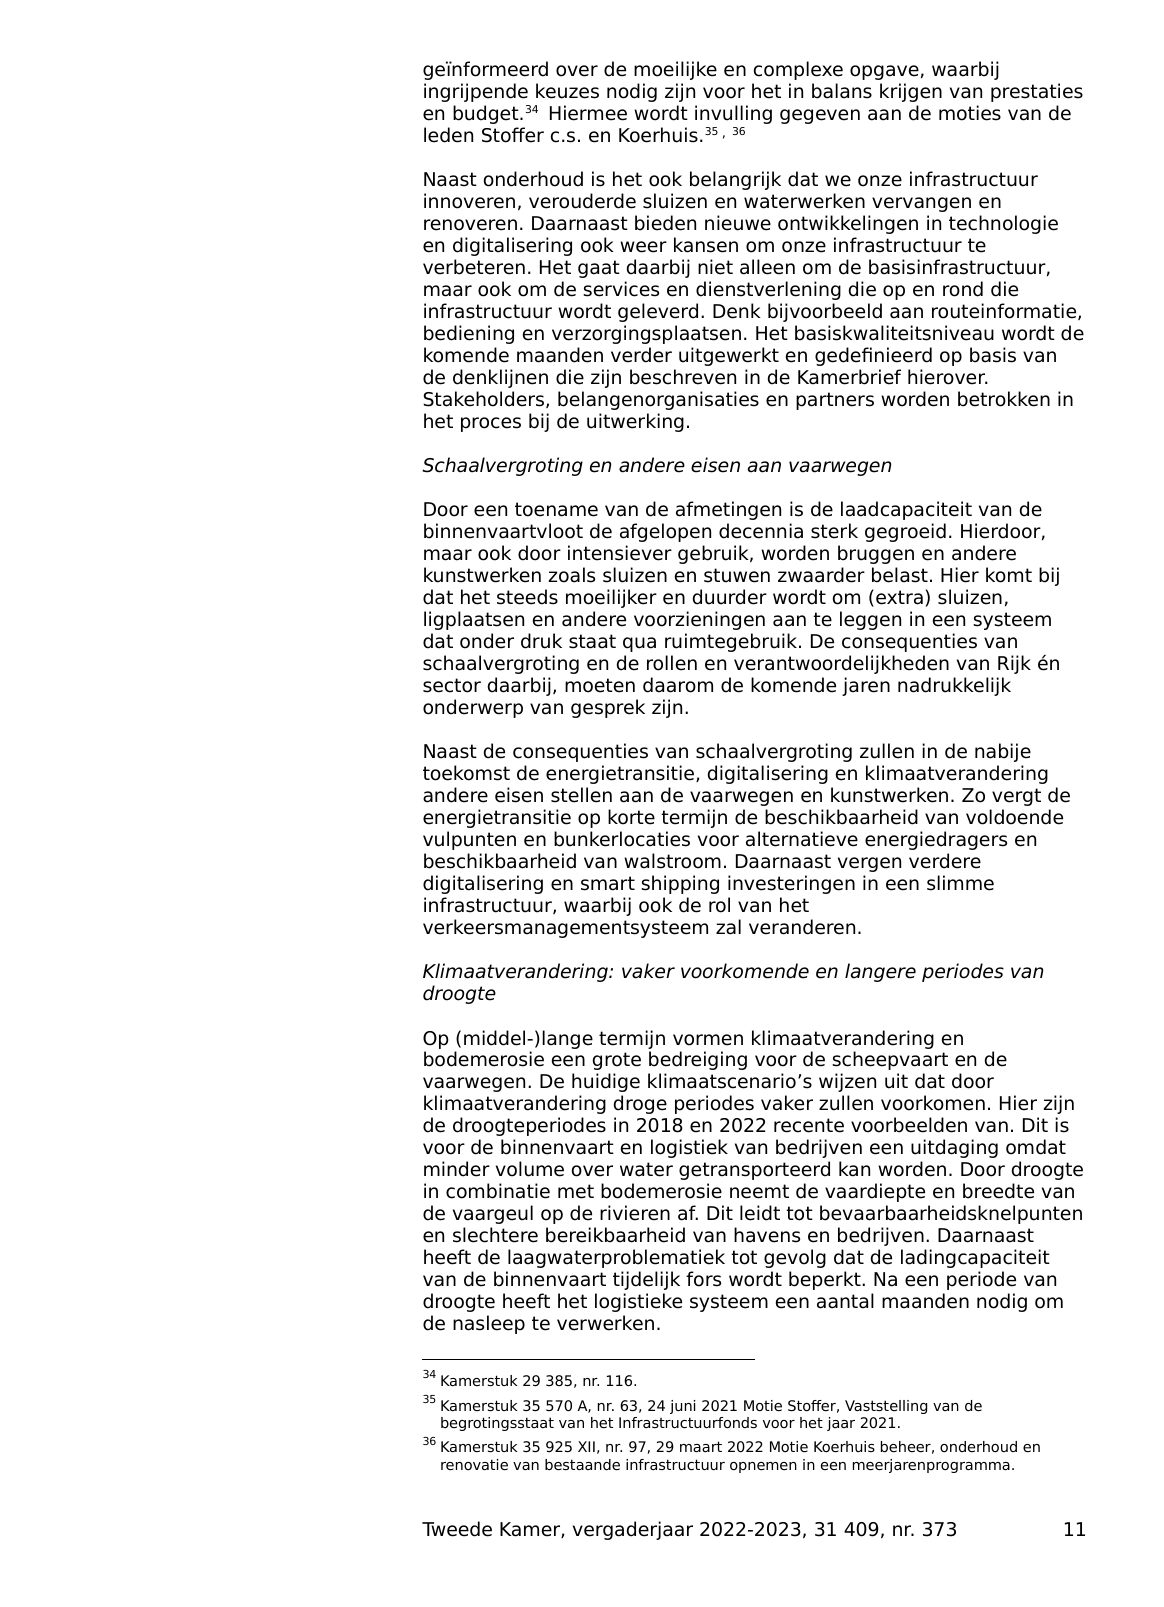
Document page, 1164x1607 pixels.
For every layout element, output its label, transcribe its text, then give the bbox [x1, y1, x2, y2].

text Naast onderhoud is het ook belangrijk dat we onze infrastructuur innoveren, verouderde sluizen en waterwerken vervangen en renoveren. Daarnaast bieden nieuwe ontwikkelingen in technologie en digitalisering ook weer kansen om onze infrastructuur te verbeteren. Het gaat daarbij niet alleen om de basisinfrastructuur, maar ook om de services en dienstverlening die op en rond die infrastructuur wordt geleverd. Denk bijvoorbeeld aan routeinformatie, bediening en verzorgingsplaatsen. Het basiskwaliteitsniveau wordt de komende maanden verder uitgewerkt en gedefinieerd op basis van de denklijnen die zijn beschreven in de Kamerbrief hierover. Stakeholders, belangenorganisaties en partners worden betrokken in het proces bij de uitwerking. [422, 169, 1087, 433]
text Kamerstuk 29 385, nr. 116. [422, 1368, 1087, 1391]
subtitle Klimaatverandering: vaker voorkomende en langere periodes van droogte [422, 961, 1087, 1005]
text Kamerstuk 35 925 XII, nr. 97, 29 maart 2022 Motie Koerhuis beheer, onderhoud en renovatie van bestaande infrastructuur opnemen in een meerjarenprogramma. [422, 1435, 1087, 1474]
text Door een toename van de afmetingen is de laadcapaciteit van de binnenvaartvloot de afgelopen decennia sterk gegroeid. Hierdoor, maar ook door intensiever gebruik, worden bruggen en andere kunstwerken zoals sluizen en stuwen zwaarder belast. Hier komt bij dat het steeds moeilijker en duurder wordt om (extra) sluizen, ligplaatsen en andere voorzieningen aan te leggen in een systeem dat onder druk staat qua ruimtegebruik. De consequenties van schaalvergroting en de rollen en verantwoordelijkheden van Rijk én sector daarbij, moeten daarom de komende jaren nadrukkelijk onderwerp van gesprek zijn. [422, 499, 1087, 719]
text Op (middel-)lange termijn vormen klimaatverandering en bodemerosie een grote bedreiging voor de scheepvaart en de vaarwegen. De huidige klimaatscenario’s wijzen uit dat door klimaatverandering droge periodes vaker zullen voorkomen. Hier zijn de droogteperiodes in 2018 en 2022 recente voorbeelden van. Dit is voor de binnenvaart en logistiek van bedrijven een uitdaging omdat minder volume over water getransporteerd kan worden. Door droogte in combinatie met bodemerosie neemt de vaardiepte en breedte van de vaargeul op de rivieren af. Dit leidt tot bevaarbaarheidsknelpunten en slechtere bereikbaarheid van havens en bedrijven. Daarnaast heeft de laagwaterproblematiek tot gevolg dat de ladingcapaciteit van de binnenvaart tijdelijk fors wordt beperkt. Na een periode van droogte heeft het logistieke systeem een aantal maanden nodig om de nasleep te verwerken. [422, 1027, 1087, 1335]
subtitle Schaalvergroting en andere eisen aan vaarwegen [422, 455, 1087, 477]
text Kamerstuk 35 570 A, nr. 63, 24 juni 2021 Motie Stoffer, Vaststelling van de begrotingsstaat van het Infrastructuurfonds voor het jaar 2021. [422, 1393, 1087, 1432]
text Naast de consequenties van schaalvergroting zullen in de nabije toekomst de energietransitie, digitalisering en klimaatverandering andere eisen stellen aan de vaarwegen en kunstwerken. Zo vergt de energietransitie op korte termijn de beschikbaarheid van voldoende vulpunten en bunkerlocaties voor alternatieve energiedragers en beschikbaarheid van walstroom. Daarnaast vergen verdere digitalisering en smart shipping investeringen in een slimme infrastructuur, waarbij ook de rol van het verkeersmanagementsysteem zal veranderen. [422, 741, 1087, 939]
text geïnformeerd over de moeilijke en complexe opgave, waarbij ingrijpende keuzes nodig zijn voor het in balans krijgen van prestaties en budget. Hiermee wordt invulling gegeven aan de moties van de leden Stoffer c.s. en Koerhuis., [422, 59, 1087, 147]
